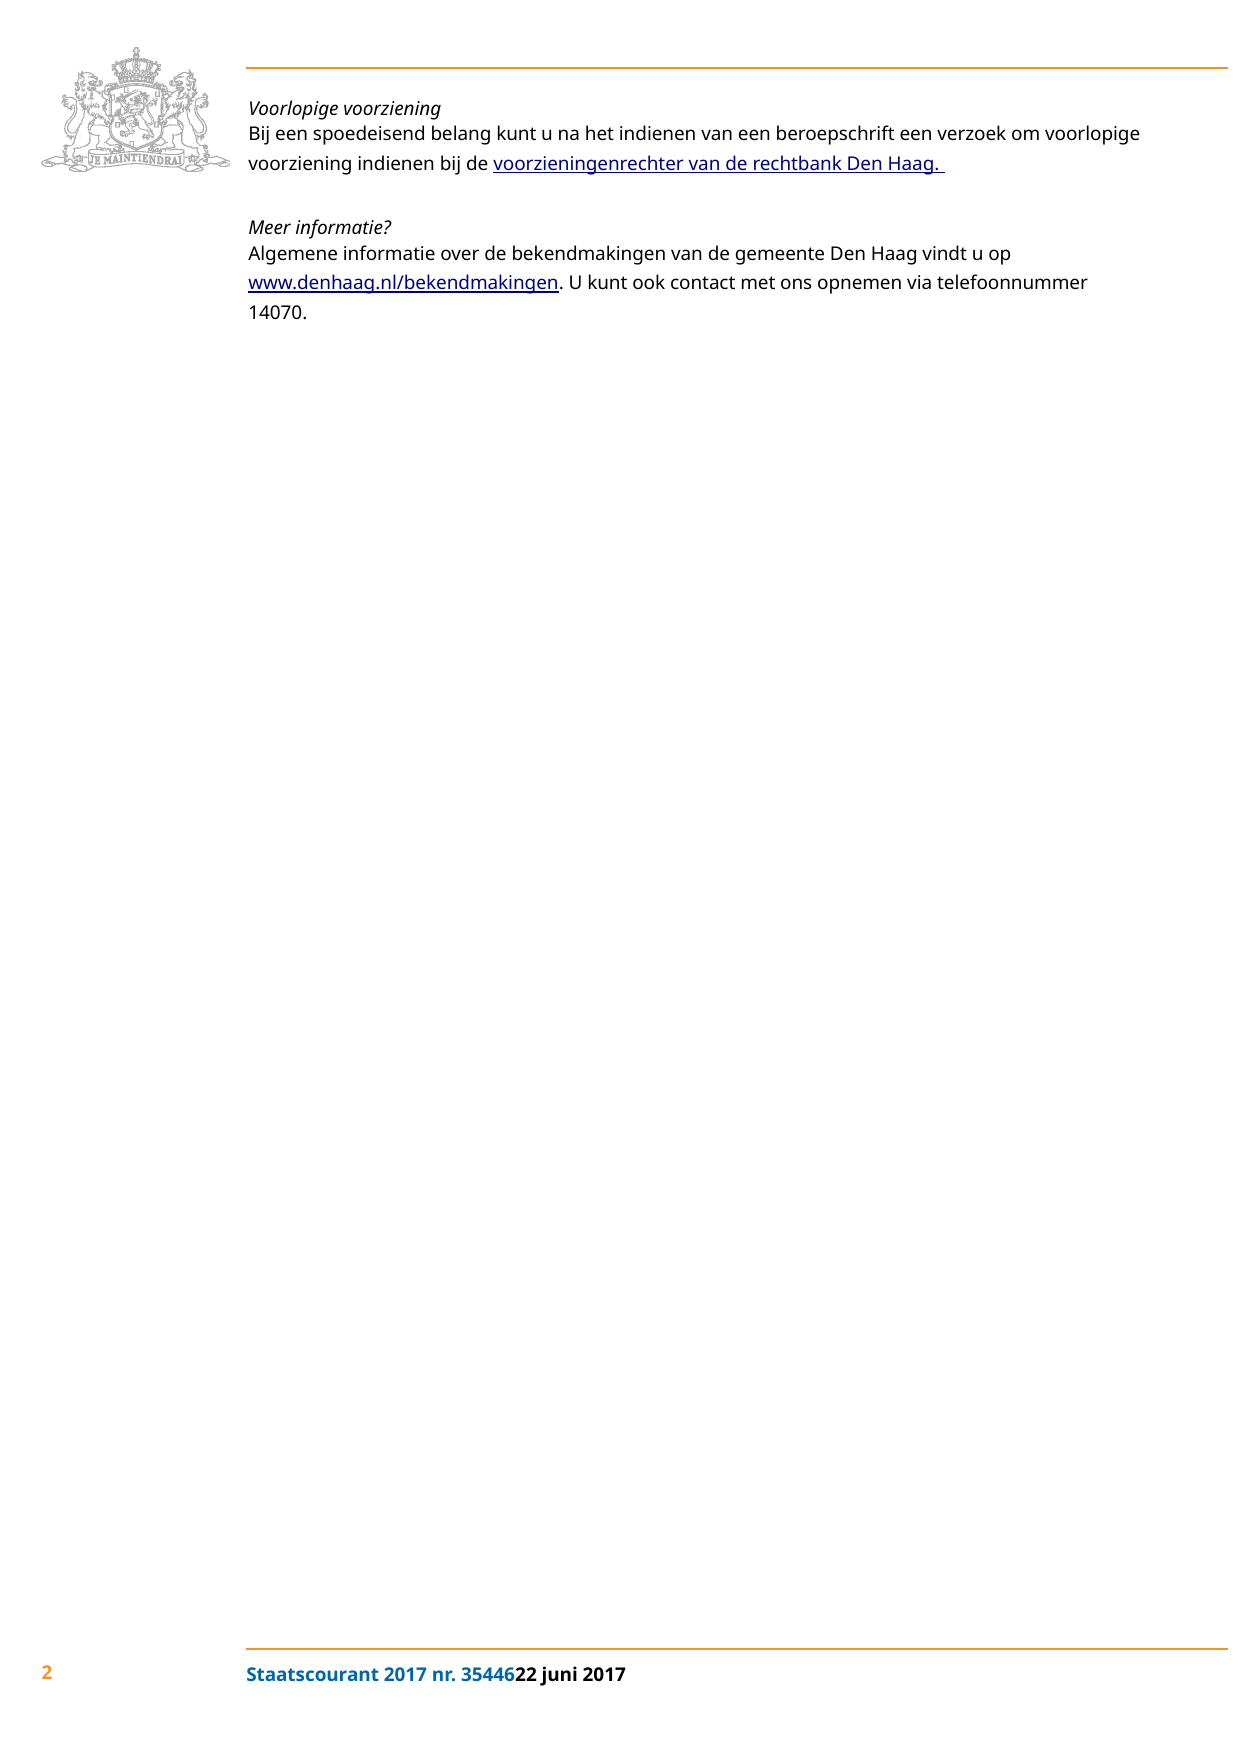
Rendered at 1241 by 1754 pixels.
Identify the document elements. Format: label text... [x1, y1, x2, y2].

picture [41, 47, 231, 172]
text Voorlopige voorziening [248, 95, 1152, 121]
text Bij een spoedeisend belang kunt u na het indienen van een beroepschrift een verzoek om voorlopige voorziening indienen bij de voorzieningenrechter van de rechtbank Den Haag. [248, 121, 1152, 176]
text Meer informatie? [248, 214, 1152, 240]
text Algemene informatie over de bekendmakingen van de gemeente Den Haag vindt u op www.denhaag.nl/bekendmakingen. U kunt ook contact met ons opnemen via telefoonnummer 14070. [248, 240, 1152, 325]
